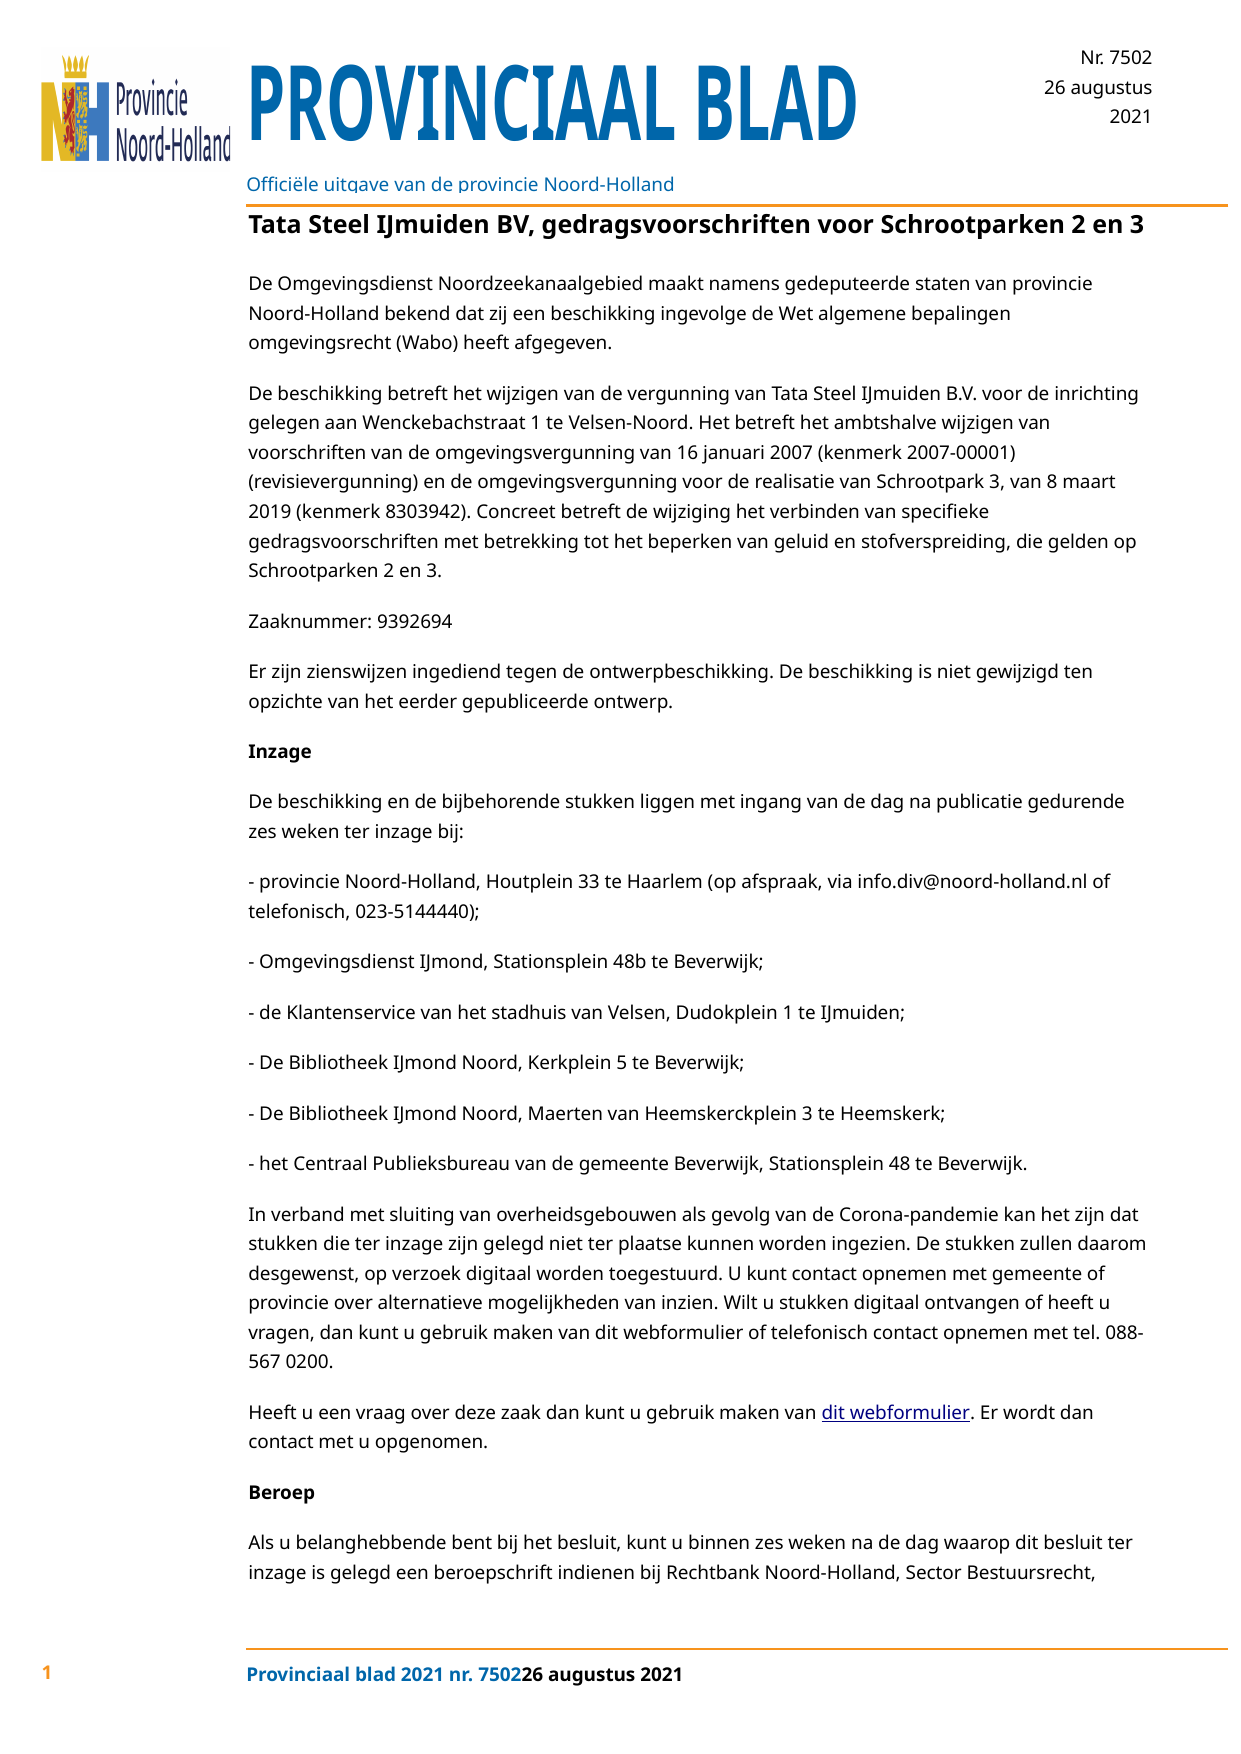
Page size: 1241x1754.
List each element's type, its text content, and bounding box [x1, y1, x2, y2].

text - de Klantenservice van het stadhuis van Velsen, Dudokplein 1 te IJmuiden; [248, 999, 1152, 1025]
text Tata Steel IJmuiden BV, gedragsvoorschriften voor Schrootparken 2 en 3 [248, 207, 1152, 241]
text - Omgevingsdienst IJmond, Stationsplein 48b te Beverwijk; [248, 949, 1152, 974]
text - het Centraal Publieksbureau van de gemeente Beverwijk, Stationsplein 48 te Beverwijk. [248, 1150, 1152, 1176]
text In verband met sluiting van overheidsgebouwen als gevolg van de Corona-pandemie kan het zijn dat stukken die ter inzage zijn gelegd niet ter plaatse kunnen worden ingezien. De stukken zullen daarom desgewenst, op verzoek digitaal worden toegestuurd. U kunt contact opnemen met gemeente of provincie over alternatieve mogelijkheden van inzien. Wilt u stukken digitaal ontvangen of heeft u vragen, dan kunt u gebruik maken van dit webformulier of telefonisch contact opnemen met tel. 088-567 0200. [248, 1201, 1152, 1374]
text Zaaknummer: 9392694 [248, 608, 1152, 633]
text Heeft u een vraag over deze zaak dan kunt u gebruik maken van dit webformulier. Er wordt dan contact met u opgenomen. [248, 1399, 1152, 1454]
text De beschikking en de bijbehorende stukken liggen met ingang van de dag na publicatie gedurende zes weken ter inzage bij: [248, 789, 1152, 844]
text Als u belanghebbende bent bij het besluit, kunt u binnen zes weken na de dag waarop dit besluit ter inzage is gelegd een beroepschrift indienen bij Rechtbank Noord-Holland, Sector Bestuursrecht, [248, 1529, 1152, 1585]
text Beroep [248, 1479, 1152, 1505]
text De beschikking betreft het wijzigen van de vergunning van Tata Steel IJmuiden B.V. voor de inrichting gelegen aan Wenckebachstraat 1 te Velsen-Noord. Het betreft het ambtshalve wijzigen van voorschriften van de omgevingsvergunning van 16 januari 2007 (kenmerk 2007-00001) (revisievergunning) en de omgevingsvergunning voor de realisatie van Schrootpark 3, van 8 maart 2019 (kenmerk 8303942). Concreet betreft de wijziging het verbinden van specifieke gedragsvoorschriften met betrekking tot het beperken van geluid en stofverspreiding, die gelden op Schrootparken 2 en 3. [248, 380, 1152, 583]
picture [41, 47, 231, 172]
text De Omgevingsdienst Noordzeekanaalgebied maakt namens gedeputeerde staten van provincie Noord-Holland bekend dat zij een beschikking ingevolge de Wet algemene bepalingen omgevingsrecht (Wabo) heeft afgegeven. [248, 270, 1152, 355]
text - De Bibliotheek IJmond Noord, Kerkplein 5 te Beverwijk; [248, 1049, 1152, 1075]
text Er zijn zienswijzen ingediend tegen de ontwerpbeschikking. De beschikking is niet gewijzigd ten opzichte van het eerder gepubliceerde ontwerp. [248, 658, 1152, 713]
text Inzage [248, 738, 1152, 764]
text - De Bibliotheek IJmond Noord, Maerten van Heemskerckplein 3 te Heemskerk; [248, 1100, 1152, 1126]
text - provincie Noord-Holland, Houtplein 33 te Haarlem (op afspraak, via info.div@noord-holland.nl of telefonisch, 023-5144440); [248, 869, 1152, 924]
